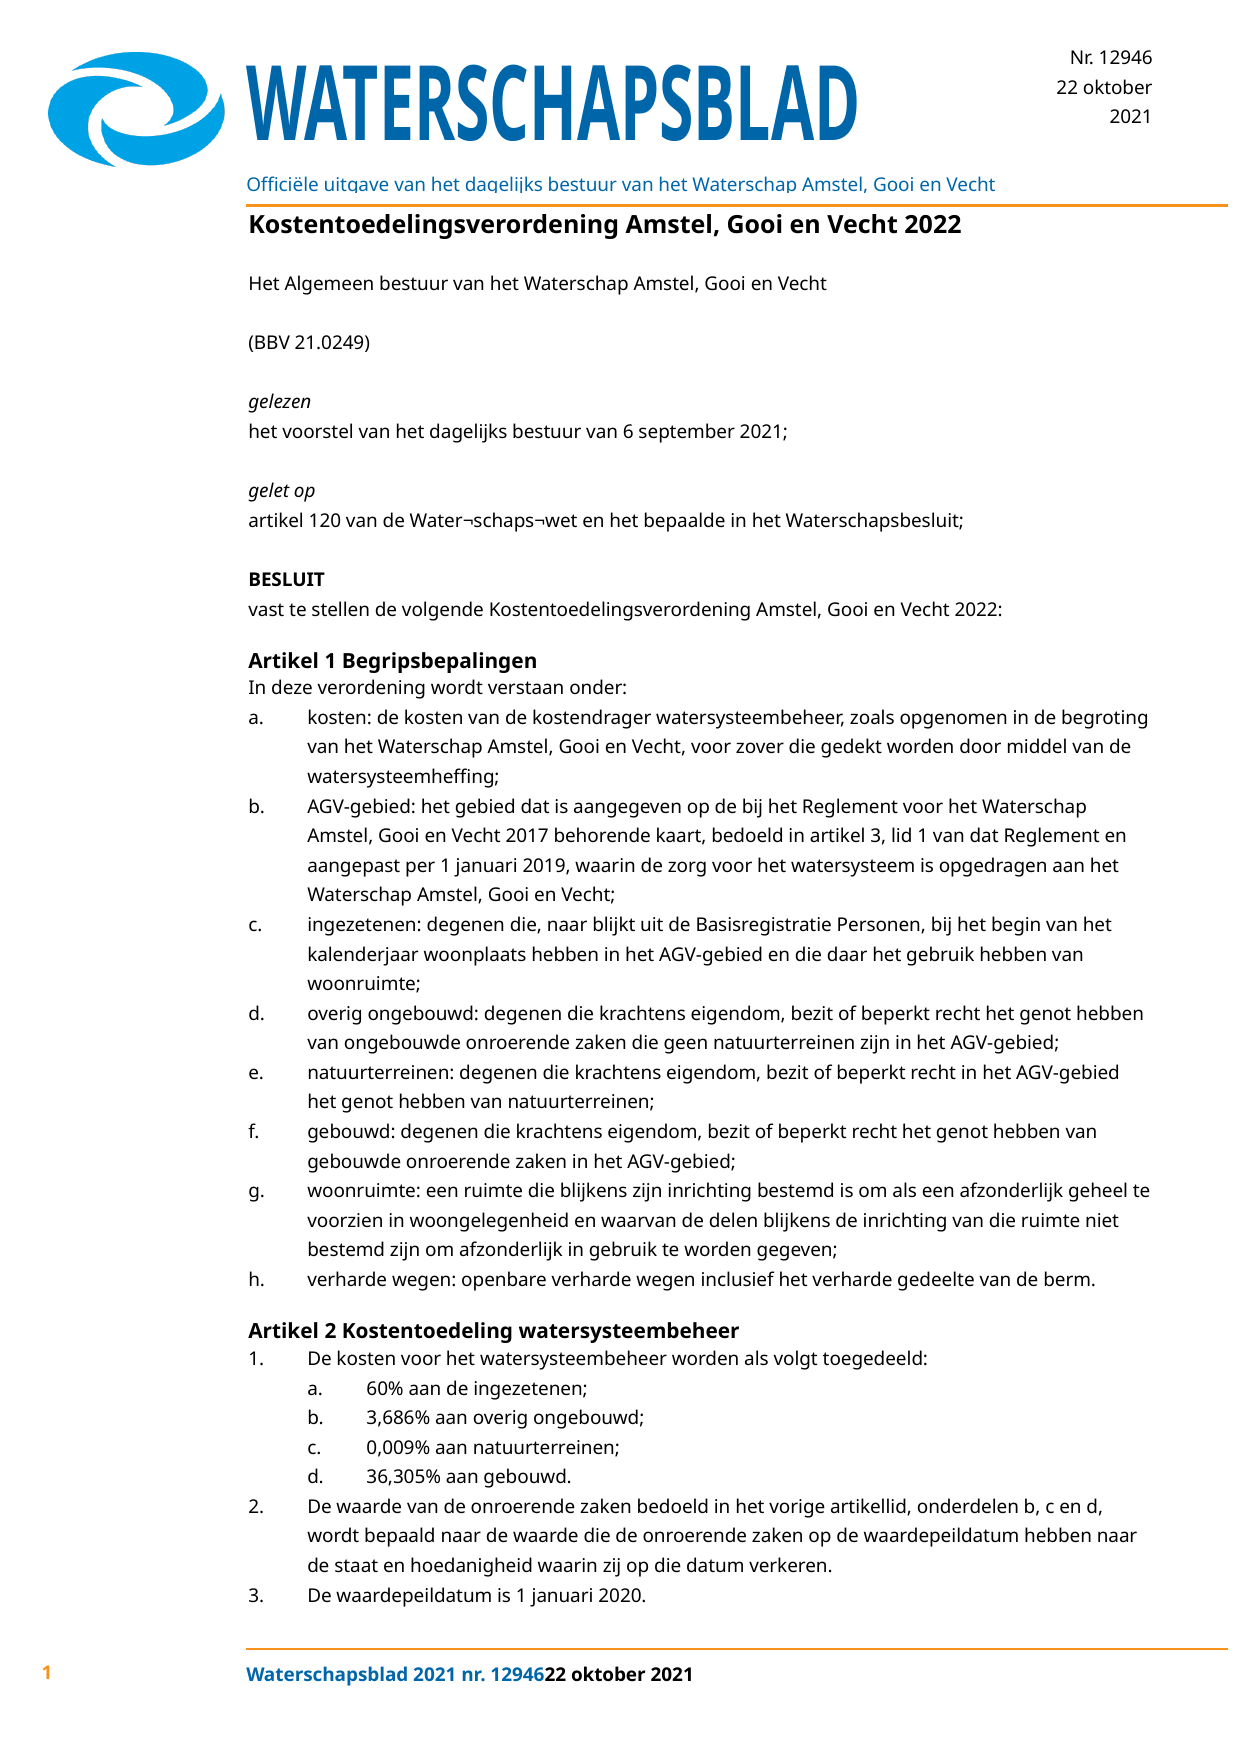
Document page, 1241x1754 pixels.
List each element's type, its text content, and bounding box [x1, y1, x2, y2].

list woonruimte: een ruimte die blijkens zijn inrichting bestemd is om als een afzonderlijk geheel te voorzien in woongelegenheid en waarvan de delen blijkens de inrichting van die ruimte niet bestemd zijn om afzonderlijk in gebruik te worden gegeven; [248, 1177, 1152, 1262]
list natuurterreinen: degenen die krachtens eigendom, bezit of beperkt recht in het AGV-gebied het genot hebben van natuurterreinen; [248, 1059, 1152, 1114]
text vast te stellen de volgende Kostentoedelingsverordening Amstel, Gooi en Vecht 2022: [248, 596, 1152, 621]
list De waardepeildatum is 1 januari 2020. [248, 1582, 1152, 1607]
list De waarde van de onroerende zaken bedoeld in het vorige artikellid, onderdelen b, c en d, wordt bepaald naar de waarde die de onroerende zaken op de waardepeildatum hebben naar de staat en hoedanigheid waarin zij op die datum verkeren. [248, 1493, 1152, 1578]
list kosten: de kosten van de kostendrager watersysteembeheer, zoals opgenomen in de begroting van het Waterschap Amstel, Gooi en Vecht, voor zover die gedekt worden door middel van de watersysteemheffing; [248, 704, 1152, 789]
list gebouwd: degenen die krachtens eigendom, bezit of beperkt recht het genot hebben van gebouwde onroerende zaken in het AGV-gebied; [248, 1118, 1152, 1174]
picture [41, 47, 231, 172]
text artikel 120 van de Water¬schaps¬wet en het bepaalde in het Waterschapsbesluit; [248, 507, 1152, 533]
text Artikel 1 Begripsbepalingen [248, 646, 1152, 674]
text Kostentoedelingsverordening Amstel, Gooi en Vecht 2022 [248, 207, 1152, 241]
list 36,305% aan gebouwd. [307, 1463, 1152, 1489]
text (BBV 21.0249) [248, 329, 1152, 355]
list 0,009% aan natuurterreinen; [307, 1434, 1152, 1459]
list overig ongebouwd: degenen die krachtens eigendom, bezit of beperkt recht het genot hebben van ongebouwde onroerende zaken die geen natuurterreinen zijn in het AGV-gebied; [248, 1000, 1152, 1055]
list De kosten voor het watersysteembeheer worden als volgt toegedeeld: [248, 1345, 1152, 1371]
text het voorstel van het dagelijks bestuur van 6 september 2021; [248, 418, 1152, 444]
text In deze verordening wordt verstaan onder: [248, 674, 1152, 700]
text Artikel 2 Kostentoedeling watersysteembeheer [248, 1317, 1152, 1345]
list ingezetenen: degenen die, naar blijkt uit de Basisregistratie Personen, bij het begin van het kalenderjaar woonplaats hebben in het AGV-gebied en die daar het gebruik hebben van woonruimte; [248, 911, 1152, 996]
text gelet op [248, 477, 1152, 503]
text gelezen [248, 389, 1152, 414]
list AGV-gebied: het gebied dat is aangegeven op de bij het Reglement voor het Waterschap Amstel, Gooi en Vecht 2017 behorende kaart, bedoeld in artikel 3, lid 1 van dat Reglement en aangepast per 1 januari 2019, waarin de zorg voor het watersysteem is opgedragen aan het Waterschap Amstel, Gooi en Vecht; [248, 793, 1152, 907]
text BESLUIT [248, 566, 1152, 592]
list verharde wegen: openbare verharde wegen inclusief het verharde gedeelte van de berm. [248, 1266, 1152, 1292]
list 60% aan de ingezetenen; [307, 1375, 1152, 1400]
text Het Algemeen bestuur van het Waterschap Amstel, Gooi en Vecht [248, 270, 1152, 296]
list 3,686% aan overig ongebouwd; [307, 1404, 1152, 1430]
